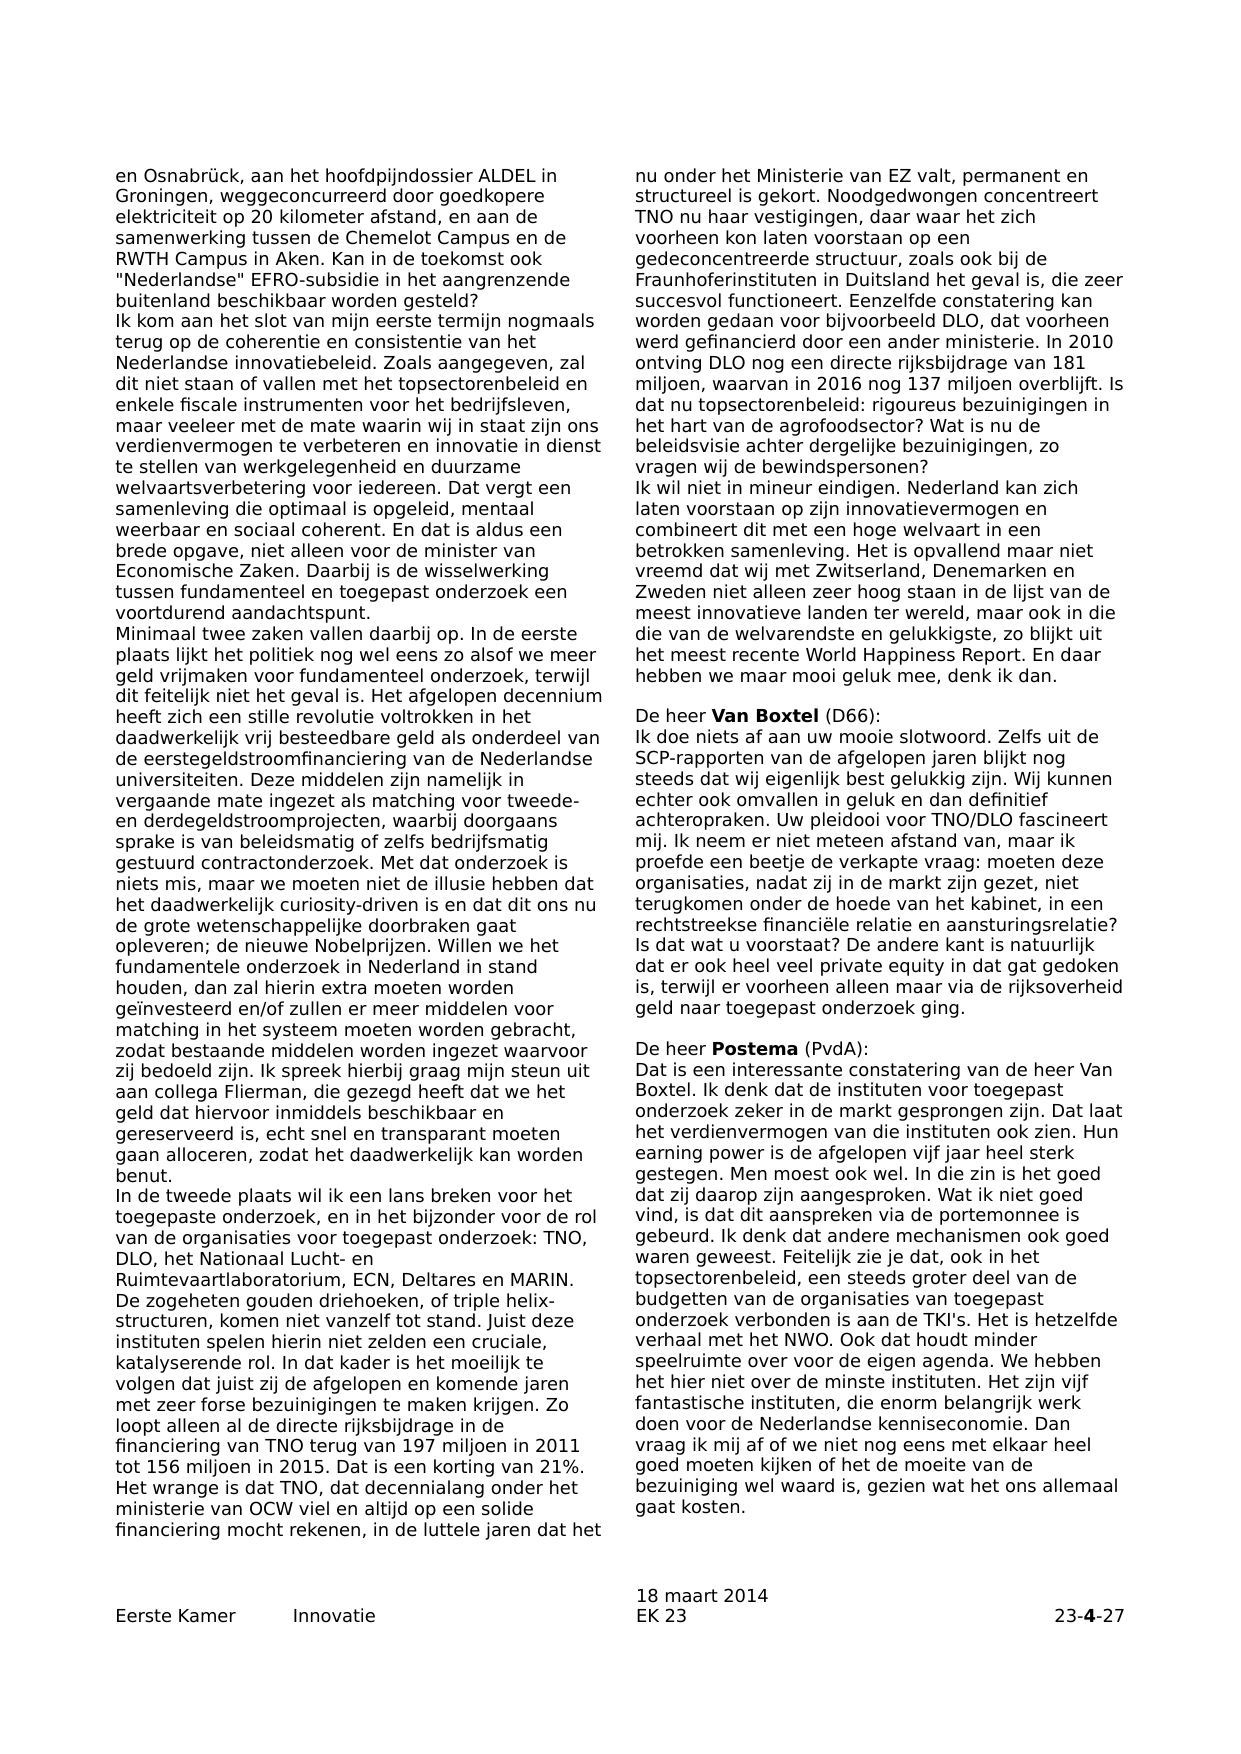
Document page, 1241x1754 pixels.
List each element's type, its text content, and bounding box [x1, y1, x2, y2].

text nu onder het Ministerie van EZ valt, permanent en structureel is gekort. Noodgedwongen concentreert TNO nu haar vestigingen, daar waar het zich voorheen kon laten voorstaan op een gedeconcentreerde structuur, zoals ook bij de Fraunhoferinstituten in Duitsland het geval is, die zeer succesvol functioneert. Eenzelfde constatering kan worden gedaan voor bijvoorbeeld DLO, dat voorheen werd gefinancierd door een ander ministerie. In 2010 ontving DLO nog een directe rijksbijdrage van 181 miljoen, waarvan in 2016 nog 137 miljoen overblijft. Is dat nu topsectorenbeleid: rigoureus bezuinigingen in het hart van de agrofoodsector? Wat is nu de beleidsvisie achter dergelijke bezuinigingen, zo vragen wij de bewindspersonen? [635, 165, 1125, 478]
text Ik wil niet in mineur eindigen. Nederland kan zich laten voorstaan op zijn innovatievermogen en combineert dit met een hoge welvaart in een betrokken samenleving. Het is opvallend maar niet vreemd dat wij met Zwitserland, Denemarken en Zweden niet alleen zeer hoog staan in de lijst van de meest innovatieve landen ter wereld, maar ook in die die van de welvarendste en gelukkigste, zo blijkt uit het meest recente World Happiness Report. En daar hebben we maar mooi geluk mee, denk ik dan. [635, 478, 1125, 686]
text De heer Van Boxtel (D66): [635, 706, 1125, 727]
text Ik kom aan het slot van mijn eerste termijn nogmaals terug op de coherentie en consistentie van het Nederlandse innovatiebeleid. Zoals aangegeven, zal dit niet staan of vallen met het topsectorenbeleid en enkele fiscale instrumenten voor het bedrijfsleven, maar veeleer met de mate waarin wij in staat zijn ons verdienvermogen te verbeteren en innovatie in dienst te stellen van werkgelegenheid en duurzame welvaartsverbetering voor iedereen. Dat vergt een samenleving die optimaal is opgeleid, mentaal weerbaar en sociaal coherent. En dat is aldus een brede opgave, niet alleen voor de minister van Economische Zaken. Daarbij is de wisselwerking tussen fundamenteel en toegepast onderzoek een voortdurend aandachtspunt. [115, 311, 605, 624]
text Minimaal twee zaken vallen daarbij op. In de eerste plaats lijkt het politiek nog wel eens zo alsof we meer geld vrijmaken voor fundamenteel onderzoek, terwijl dit feitelijk niet het geval is. Het afgelopen decennium heeft zich een stille revolutie voltrokken in het daadwerkelijk vrij besteedbare geld als onderdeel van de eerstegeldstroomfinanciering van de Nederlandse universiteiten. Deze middelen zijn namelijk in vergaande mate ingezet als matching voor tweede- en derdegeldstroomprojecten, waarbij doorgaans sprake is van beleidsmatig of zelfs bedrijfsmatig gestuurd contractonderzoek. Met dat onderzoek is niets mis, maar we moeten niet de illusie hebben dat het daadwerkelijk curiosity-driven is en dat dit ons nu de grote wetenschappelijke doorbraken gaat opleveren; de nieuwe Nobelprijzen. Willen we het fundamentele onderzoek in Nederland in stand houden, dan zal hierin extra moeten worden geïnvesteerd en/of zullen er meer middelen voor matching in het systeem moeten worden gebracht, zodat bestaande middelen worden ingezet waarvoor zij bedoeld zijn. Ik spreek hierbij graag mijn steun uit aan collega Flierman, die gezegd heeft dat we het geld dat hiervoor inmiddels beschikbaar en gereserveerd is, echt snel en transparant moeten gaan alloceren, zodat het daadwerkelijk kan worden benut. [115, 624, 605, 1186]
text In de tweede plaats wil ik een lans breken voor het toegepaste onderzoek, en in het bijzonder voor de rol van de organisaties voor toegepast onderzoek: TNO, DLO, het Nationaal Lucht- en Ruimtevaartlaboratorium, ECN, Deltares en MARIN. De zogeheten gouden driehoeken, of triple helix-structuren, komen niet vanzelf tot stand. Juist deze instituten spelen hierin niet zelden een cruciale, katalyserende rol. In dat kader is het moeilijk te volgen dat juist zij de afgelopen en komende jaren met zeer forse bezuinigingen te maken krijgen. Zo loopt alleen al de directe rijksbijdrage in de financiering van TNO terug van 197 miljoen in 2011 tot 156 miljoen in 2015. Dat is een korting van 21%. Het wrange is dat TNO, dat decennialang onder het ministerie van OCW viel en altijd op een solide financiering mocht rekenen, in de luttele jaren dat het [115, 1186, 605, 1540]
text en Osnabrück, aan het hoofdpijndossier ALDEL in Groningen, weggeconcurreerd door goedkopere elektriciteit op 20 kilometer afstand, en aan de samenwerking tussen de Chemelot Campus en de RWTH Campus in Aken. Kan in de toekomst ook "Nederlandse" EFRO-subsidie in het aangrenzende buitenland beschikbaar worden gesteld? [115, 165, 605, 311]
text De heer Postema (PvdA): [635, 1038, 1125, 1059]
text Dat is een interessante constatering van de heer Van Boxtel. Ik denk dat de instituten voor toegepast onderzoek zeker in de markt gesprongen zijn. Dat laat het verdienvermogen van die instituten ook zien. Hun earning power is de afgelopen vijf jaar heel sterk gestegen. Men moest ook wel. In die zin is het goed dat zij daarop zijn aangesproken. Wat ik niet goed vind, is dat dit aanspreken via de portemonnee is gebeurd. Ik denk dat andere mechanismen ook goed waren geweest. Feitelijk zie je dat, ook in het topsectorenbeleid, een steeds groter deel van de budgetten van de organisaties van toegepast onderzoek verbonden is aan de TKI's. Het is hetzelfde verhaal met het NWO. Ook dat houdt minder speelruimte over voor de eigen agenda. We hebben het hier niet over de minste instituten. Het zijn vijf fantastische instituten, die enorm belangrijk werk doen voor de Nederlandse kenniseconomie. Dan vraag ik mij af of we niet nog eens met elkaar heel goed moeten kijken of het de moeite van de bezuiniging wel waard is, gezien wat het ons allemaal gaat kosten. [635, 1059, 1125, 1518]
text Ik doe niets af aan uw mooie slotwoord. Zelfs uit de SCP-rapporten van de afgelopen jaren blijkt nog steeds dat wij eigenlijk best gelukkig zijn. Wij kunnen echter ook omvallen in geluk en dan definitief achteropraken. Uw pleidooi voor TNO/DLO fascineert mij. Ik neem er niet meteen afstand van, maar ik proefde een beetje de verkapte vraag: moeten deze organisaties, nadat zij in de markt zijn gezet, niet terugkomen onder de hoede van het kabinet, in een rechtstreekse financiële relatie en aansturingsrelatie? Is dat wat u voorstaat? De andere kant is natuurlijk dat er ook heel veel private equity in dat gat gedoken is, terwijl er voorheen alleen maar via de rijksoverheid geld naar toegepast onderzoek ging. [635, 727, 1125, 1018]
